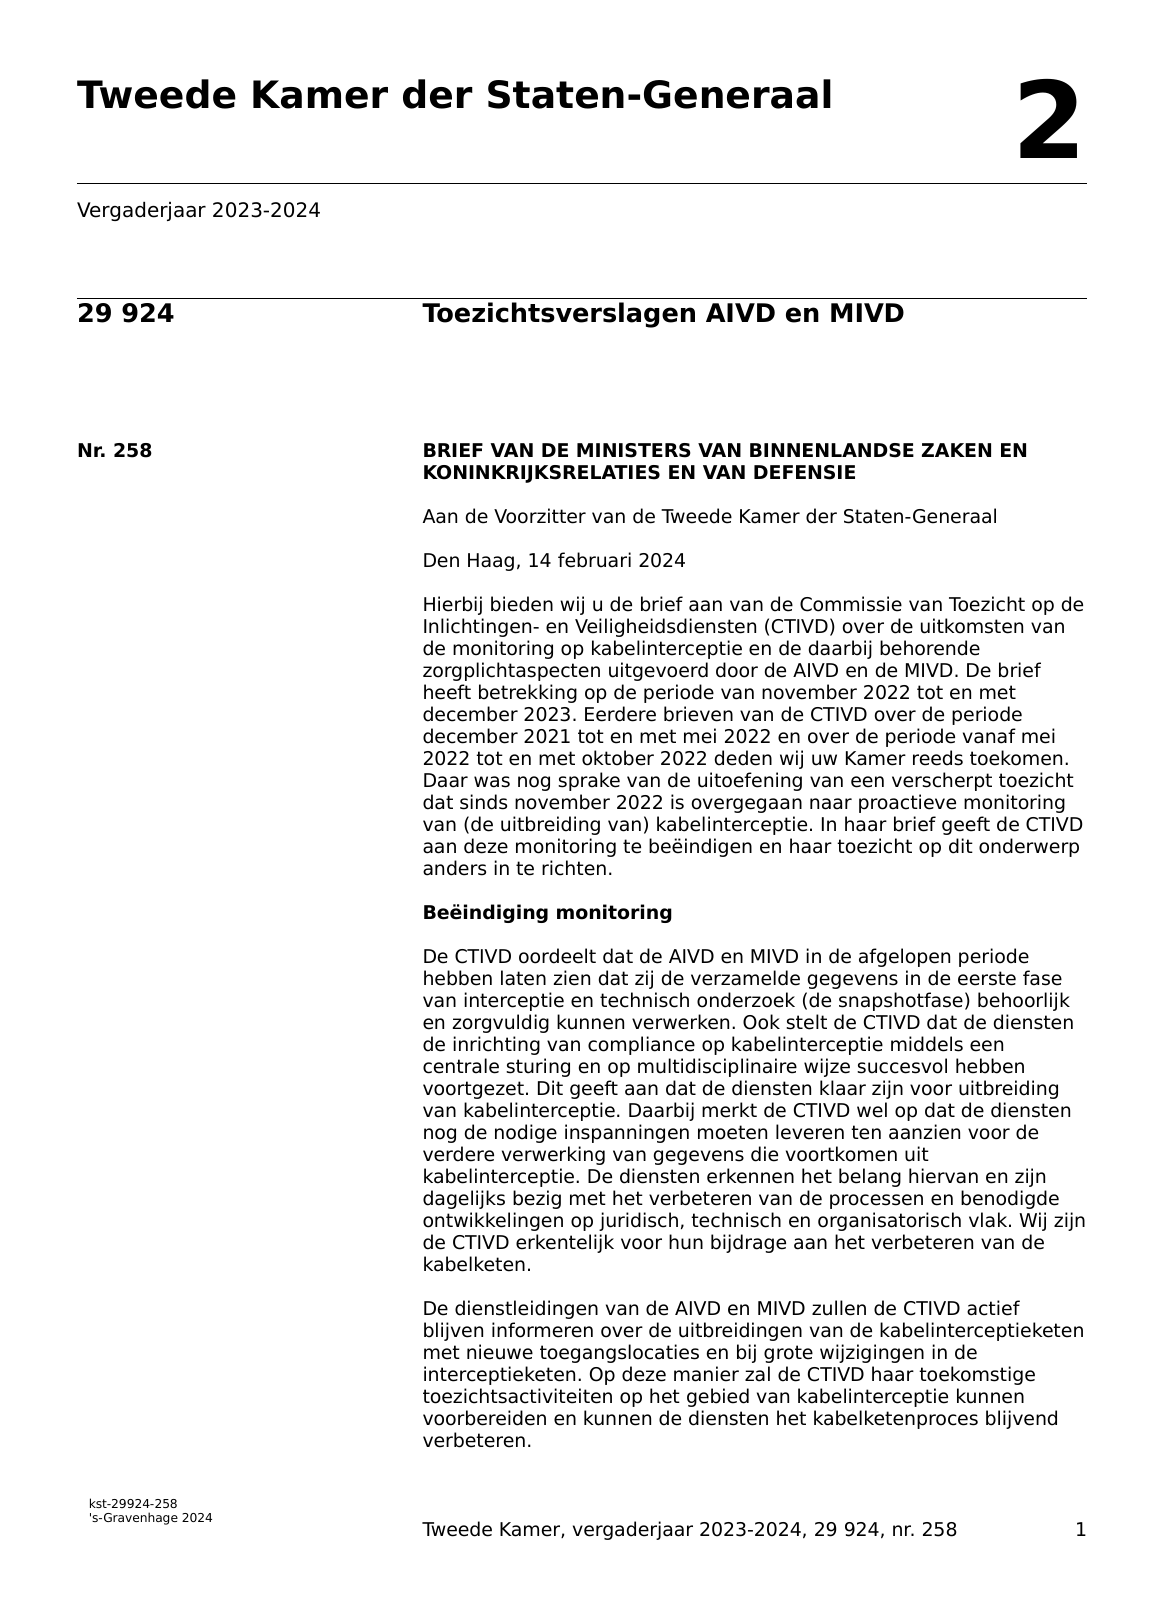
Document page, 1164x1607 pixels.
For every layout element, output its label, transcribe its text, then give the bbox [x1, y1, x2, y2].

text De CTIVD oordeelt dat de AIVD en MIVD in de afgelopen periode hebben laten zien dat zij de verzamelde gegevens in de eerste fase van interceptie en technisch onderzoek (de snapshotfase) behoorlijk en zorgvuldig kunnen verwerken. Ook stelt de CTIVD dat de diensten de inrichting van compliance op kabelinterceptie middels een centrale sturing en op multidisciplinaire wijze succesvol hebben voortgezet. Dit geeft aan dat de diensten klaar zijn voor uitbreiding van kabelinterceptie. Daarbij merkt de CTIVD wel op dat de diensten nog de nodige inspanningen moeten leveren ten aanzien voor de verdere verwerking van gegevens die voortkomen uit kabelinterceptie. De diensten erkennen het belang hiervan en zijn dagelijks bezig met het verbeteren van de processen en benodigde ontwikkelingen op juridisch, technisch en organisatorisch vlak. Wij zijn de CTIVD erkentelijk voor hun bijdrage aan het verbeteren van de kabelketen. [422, 946, 1087, 1276]
table_header 2 [886, 59, 1087, 183]
subtitle Beëindiging monitoring [422, 902, 1087, 924]
text Hierbij bieden wij u de brief aan van de Commissie van Toezicht op de Inlichtingen- en Veiligheidsdiensten (CTIVD) over de uitkomsten van de monitoring op kabelinterceptie en de daarbij behorende zorgplichtaspecten uitgevoerd door de AIVD en de MIVD. De brief heeft betrekking op de periode van november 2022 tot en met december 2023. Eerdere brieven van de CTIVD over de periode december 2021 tot en met mei 2022 en over de periode vanaf mei 2022 tot en met oktober 2022 deden wij uw Kamer reeds toekomen. Daar was nog sprake van de uitoefening van een verscherpt toezicht dat sinds november 2022 is overgegaan naar proactieve monitoring van (de uitbreiding van) kabelinterceptie. In haar brief geeft de CTIVD aan deze monitoring te beëindigen en haar toezicht op dit onderwerp anders in te richten. [422, 594, 1087, 880]
text kst-29924-258 [88, 1497, 323, 1511]
table_header Tweede Kamer der Staten-Generaal [77, 59, 886, 183]
text De dienstleidingen van de AIVD en MIVD zullen de CTIVD actief blijven informeren over de uitbreidingen van de kabelinterceptieketen met nieuwe toegangslocaties en bij grote wijzigingen in de interceptieketen. Op deze manier zal de CTIVD haar toekomstige toezichtsactiviteiten op het gebied van kabelinterceptie kunnen voorbereiden en kunnen de diensten het kabelketenproces blijvend verbeteren. [422, 1298, 1087, 1452]
table_cell Vergaderjaar 2023-2024 [77, 184, 1087, 298]
text Aan de Voorzitter van de Tweede Kamer der Staten-Generaal [422, 506, 1087, 528]
subtitle 29 924 Toezichtsverslagen AIVD en MIVD [77, 299, 1087, 329]
text Den Haag, 14 februari 2024 [422, 550, 1087, 572]
subtitle Nr. 258 BRIEF VAN DE MINISTERS VAN BINNENLANDSE ZAKEN EN KONINKRIJKSRELATIES EN VAN DEFENSIE [77, 440, 1087, 484]
text 's-Gravenhage 2024 [88, 1511, 323, 1525]
